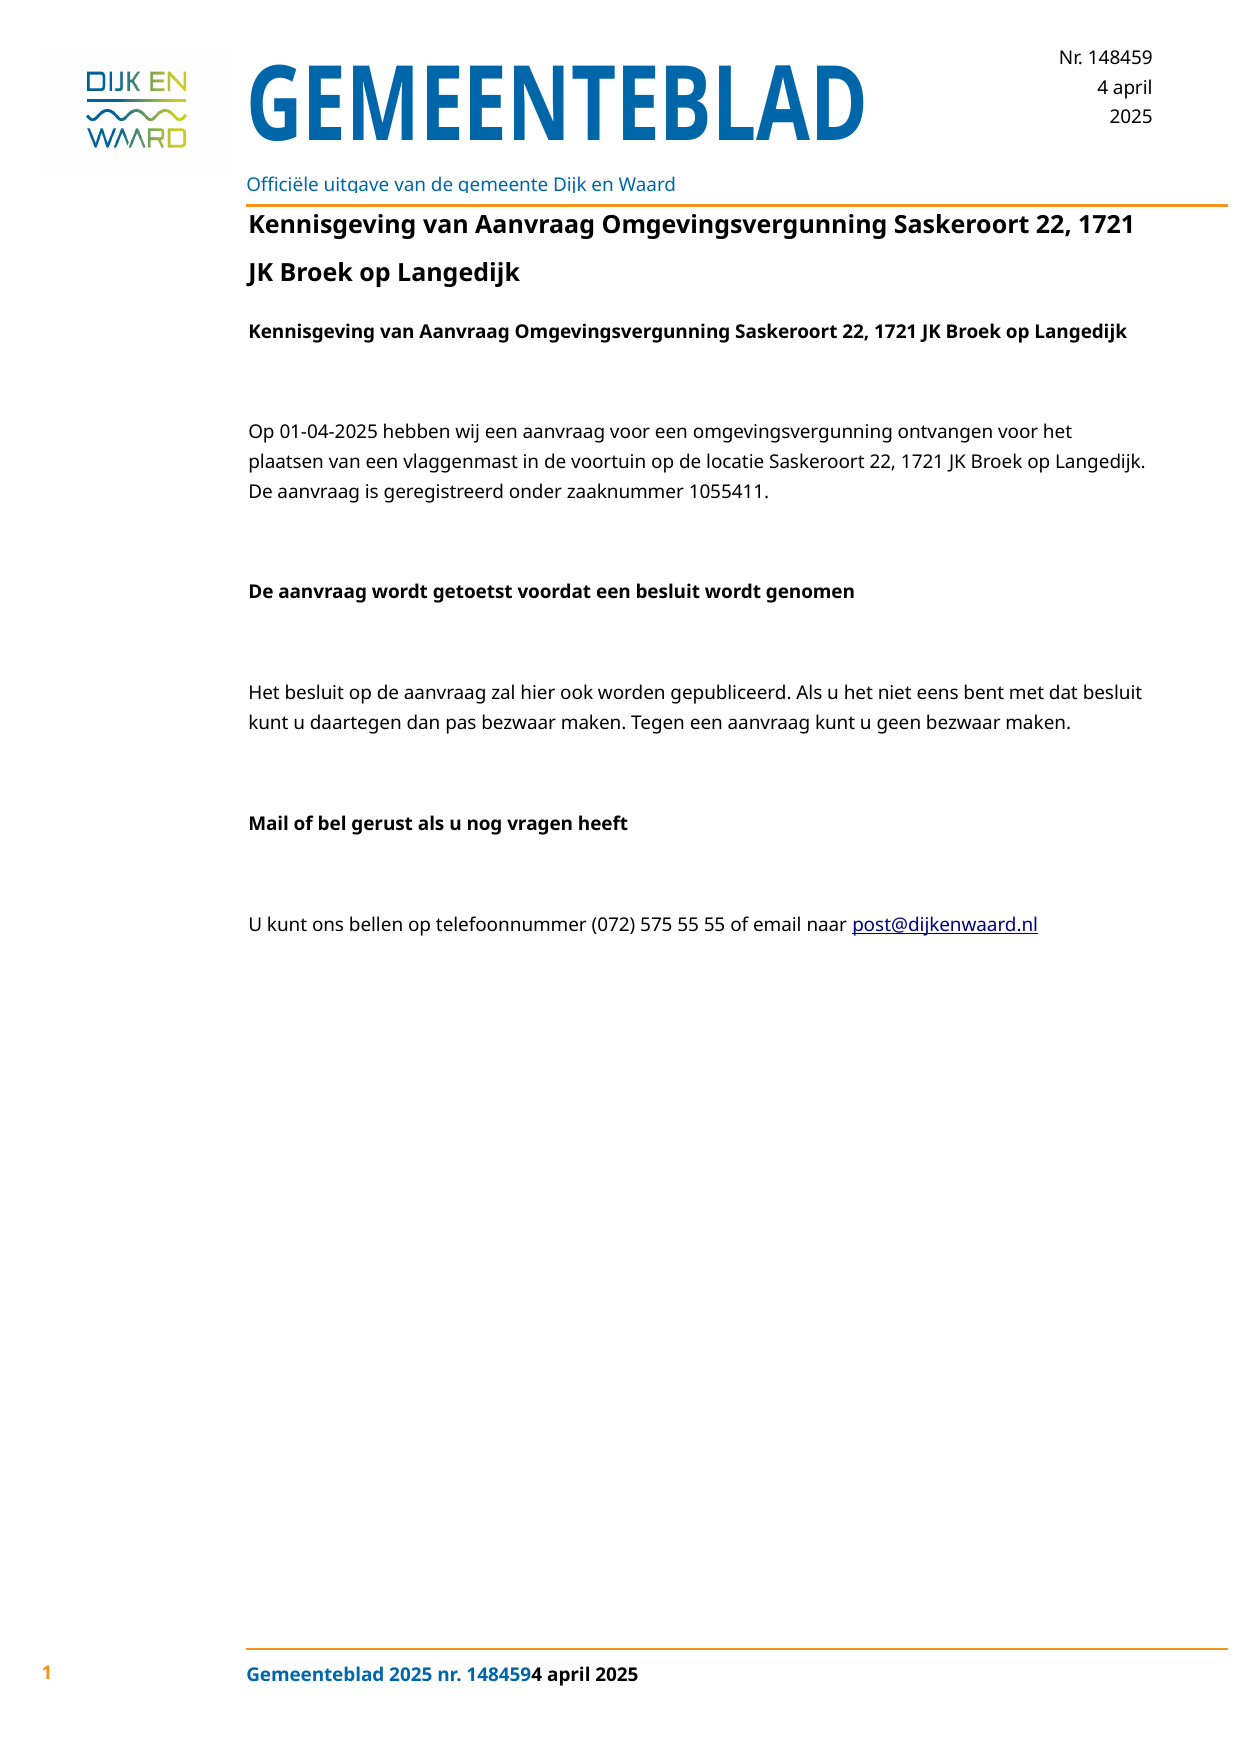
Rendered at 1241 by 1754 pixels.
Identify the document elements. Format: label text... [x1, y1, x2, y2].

picture [41, 47, 231, 172]
text De aanvraag wordt getoetst voordat een besluit wordt genomen [248, 579, 1152, 604]
text Mail of bel gerust als u nog vragen heeft [248, 810, 1152, 836]
text Op 01-04-2025 hebben wij een aanvraag voor een omgevingsvergunning ontvangen voor het plaatsen van een vlaggenmast in de voortuin op de locatie Saskeroort 22, 1721 JK Broek op Langedijk. De aanvraag is geregistreerd onder zaaknummer 1055411. [248, 419, 1152, 504]
text Kennisgeving van Aanvraag Omgevingsvergunning Saskeroort 22, 1721 JK Broek op Langedijk [248, 207, 1152, 288]
text Het besluit op de aanvraag zal hier ook worden gepubliceerd. Als u het niet eens bent met dat besluit kunt u daartegen dan pas bezwaar maken. Tegen een aanvraag kunt u geen bezwaar maken. [248, 679, 1152, 735]
text Kennisgeving van Aanvraag Omgevingsvergunning Saskeroort 22, 1721 JK Broek op Langedijk [248, 318, 1152, 344]
text U kunt ons bellen op telefoonnummer (072) 575 55 55 of email naar post@dijkenwaard.nl [248, 911, 1152, 937]
